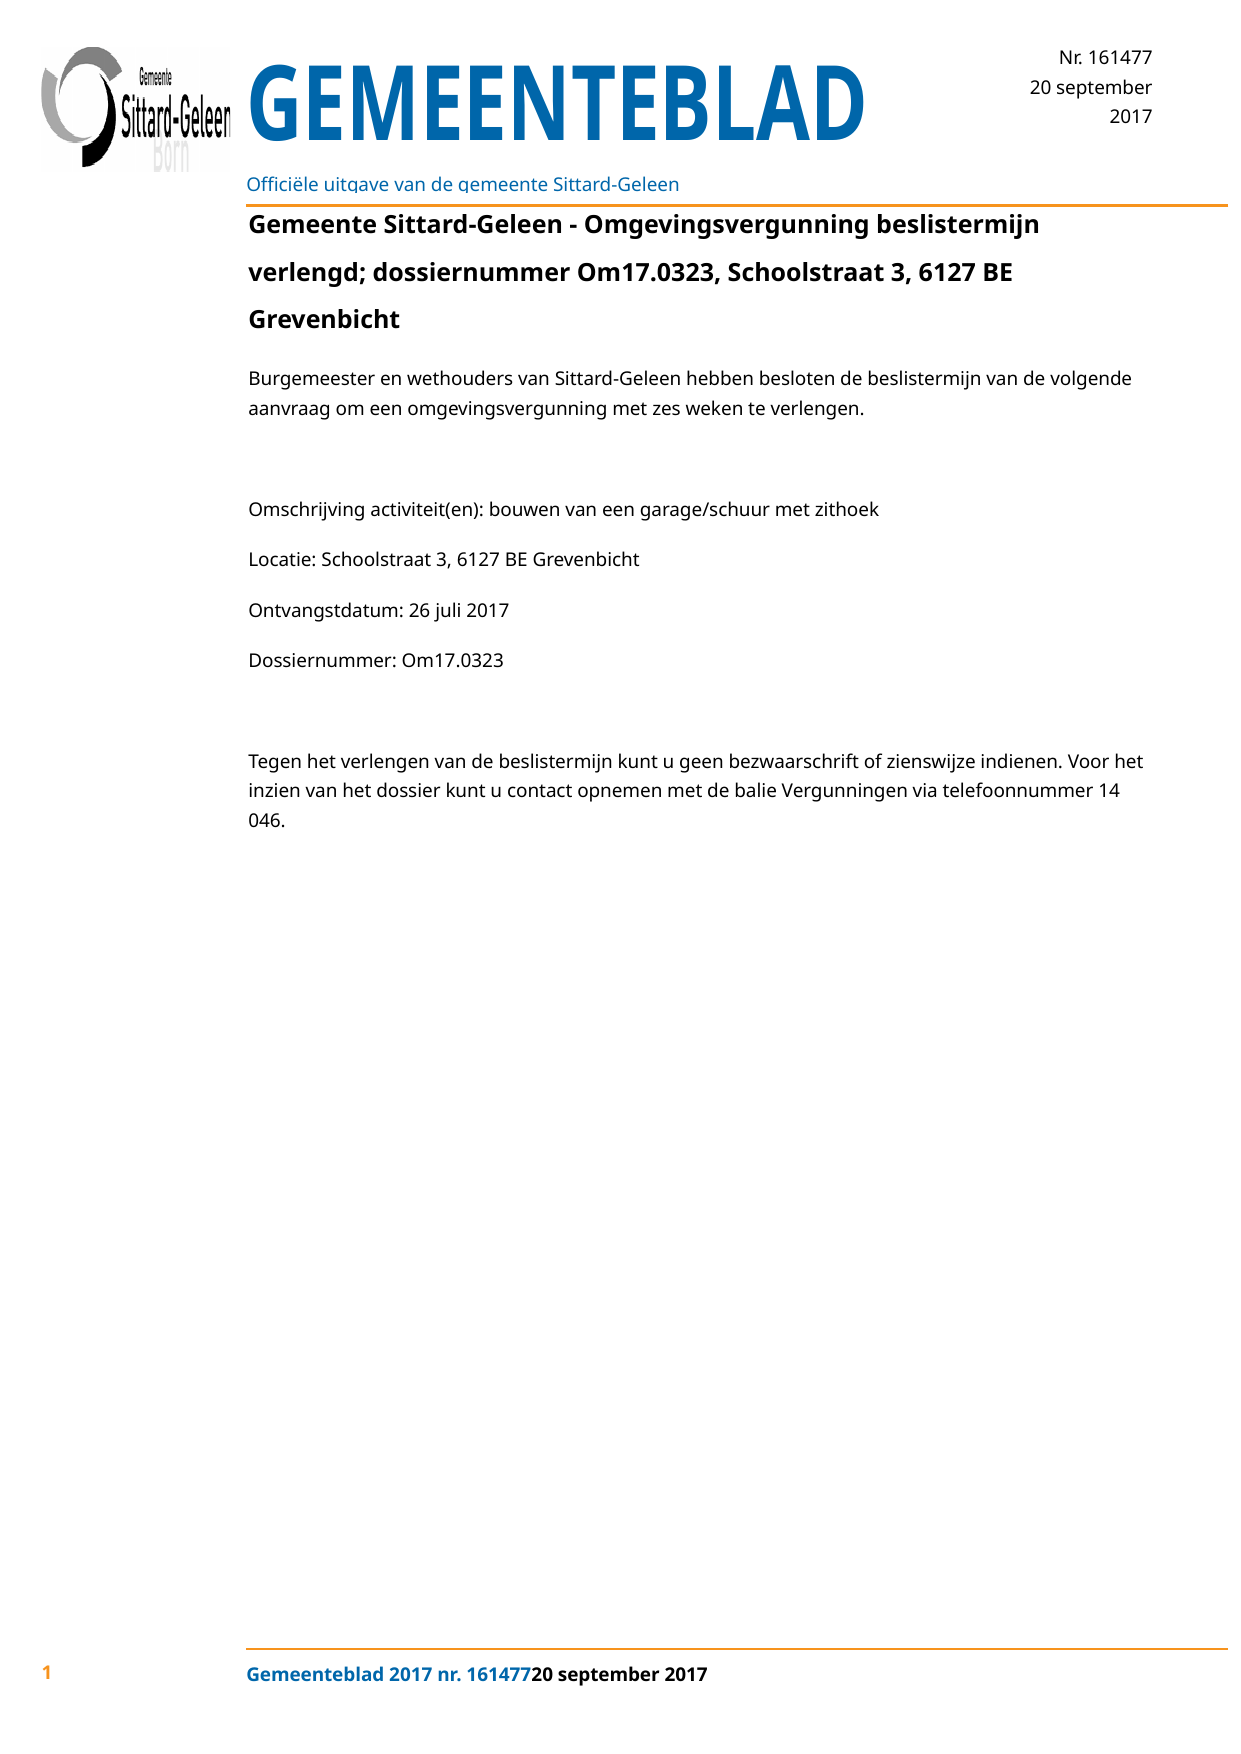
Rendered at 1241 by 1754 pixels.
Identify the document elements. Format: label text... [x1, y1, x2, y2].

text Ontvangstdatum: 26 juli 2017 [248, 597, 1152, 622]
text Omschrijving activiteit(en): bouwen van een garage/schuur met zithoek [248, 496, 1152, 522]
text Gemeente Sittard-Geleen - Omgevingsvergunning beslistermijn verlengd; dossiernummer Om17.0323, Schoolstraat 3, 6127 BE Grevenbicht [248, 207, 1152, 336]
text Dossiernummer: Om17.0323 [248, 647, 1152, 673]
text Tegen het verlengen van de beslistermijn kunt u geen bezwaarschrift of zienswijze indienen. Voor het inzien van het dossier kunt u contact opnemen met de balie Vergunningen via telefoonnummer 14 046. [248, 748, 1152, 833]
text Locatie: Schoolstraat 3, 6127 BE Grevenbicht [248, 546, 1152, 572]
picture [41, 47, 231, 172]
text Burgemeester en wethouders van Sittard-Geleen hebben besloten de beslistermijn van de volgende aanvraag om een omgevingsvergunning met zes weken te verlengen. [248, 366, 1152, 421]
